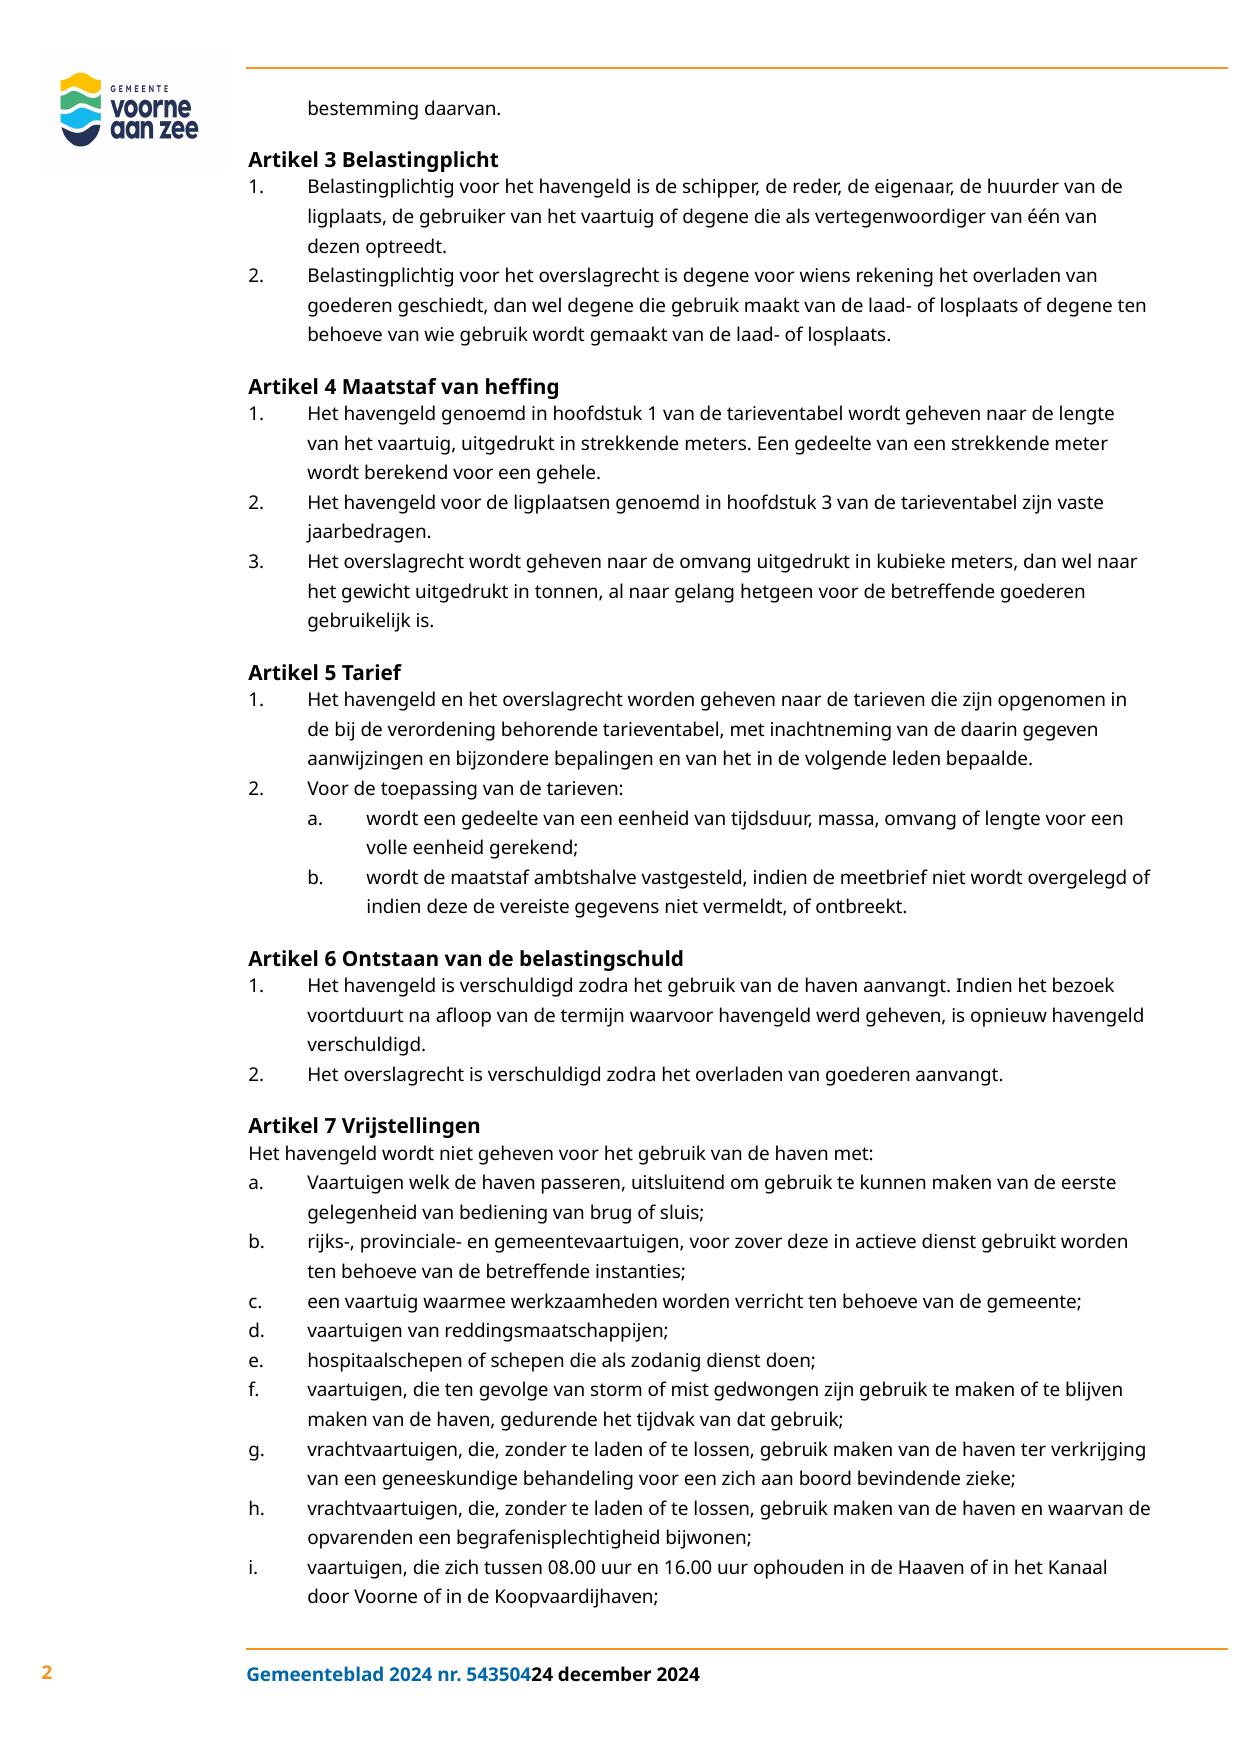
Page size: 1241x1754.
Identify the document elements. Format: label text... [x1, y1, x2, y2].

list wordt de maatstaf ambtshalve vastgesteld, indien de meetbrief niet wordt overgelegd of indien deze de vereiste gegevens niet vermeldt, of ontbreekt. [307, 864, 1152, 919]
list vrachtvaartuigen, die, zonder te laden of te lossen, gebruik maken van de haven en waarvan de opvarenden een begrafenisplechtigheid bijwonen; [248, 1495, 1152, 1550]
list Het havengeld voor de ligplaatsen genoemd in hoofdstuk 3 van de tarieventabel zijn vaste jaarbedragen. [248, 489, 1152, 544]
list vaartuigen van reddingsmaatschappijen; [248, 1317, 1152, 1343]
list Belastingplichtig voor het overslagrecht is degene voor wiens rekening het overladen van goederen geschiedt, dan wel degene die gebruik maakt van de laad- of losplaats of degene ten behoeve van wie gebruik wordt gemaakt van de laad- of losplaats. [248, 262, 1152, 347]
list Het havengeld en het overslagrecht worden geheven naar de tarieven die zijn opgenomen in de bij de verordening behorende tarieventabel, met inachtneming van de daarin gegeven aanwijzingen en bijzondere bepalingen en van het in de volgende leden bepaalde. [248, 686, 1152, 771]
list Het havengeld is verschuldigd zodra het gebruik van de haven aanvangt. Indien het bezoek voortduurt na afloop van de termijn waarvoor havengeld werd geheven, is opnieuw havengeld verschuldigd. [248, 972, 1152, 1057]
text Het havengeld wordt niet geheven voor het gebruik van de haven met: [248, 1140, 1152, 1166]
list vaartuigen, die ten gevolge van storm of mist gedwongen zijn gebruik te maken of te blijven maken van de haven, gedurende het tijdvak van dat gebruik; [248, 1377, 1152, 1432]
list hospitaalschepen of schepen die als zodanig dienst doen; [248, 1347, 1152, 1373]
list Het havengeld genoemd in hoofdstuk 1 van de tarieventabel wordt geheven naar de lengte van het vaartuig, uitgedrukt in strekkende meters. Een gedeelte van een strekkende meter wordt berekend voor een gehele. [248, 400, 1152, 485]
list vrachtvaartuigen, die, zonder te laden of te lossen, gebruik maken van de haven ter verkrijging van een geneeskundige behandeling voor een zich aan boord bevindende zieke; [248, 1436, 1152, 1491]
list wordt een gedeelte van een eenheid van tijdsduur, massa, omvang of lengte voor een volle eenheid gerekend; [307, 805, 1152, 860]
text Artikel 5 Tarief [248, 658, 1152, 686]
list Vaartuigen welk de haven passeren, uitsluitend om gebruik te kunnen maken van de eerste gelegenheid van bediening van brug of sluis; [248, 1169, 1152, 1225]
list rijks-, provinciale- en gemeentevaartuigen, voor zover deze in actieve dienst gebruikt worden ten behoeve van de betreffende instanties; [248, 1229, 1152, 1284]
list Het overslagrecht is verschuldigd zodra het overladen van goederen aanvangt. [248, 1061, 1152, 1087]
list vaartuigen, die zich tussen 08.00 uur en 16.00 uur ophouden in de Haaven of in het Kanaal door Voorne of in de Koopvaardijhaven; [248, 1554, 1152, 1609]
text Artikel 7 Vrijstellingen [248, 1111, 1152, 1140]
picture [41, 47, 231, 172]
list Belastingplichtig voor het havengeld is de schipper, de reder, de eigenaar, de huurder van de ligplaats, de gebruiker van het vaartuig of degene die als vertegenwoordiger van één van dezen optreedt. [248, 174, 1152, 258]
list bestemming daarvan. [248, 95, 1152, 121]
list een vaartuig waarmee werkzaamheden worden verricht ten behoeve van de gemeente; [248, 1288, 1152, 1313]
list Het overslagrecht wordt geheven naar de omvang uitgedrukt in kubieke meters, dan wel naar het gewicht uitgedrukt in tonnen, al naar gelang hetgeen voor de betreffende goederen gebruikelijk is. [248, 548, 1152, 633]
list Voor de toepassing van de tarieven: [248, 775, 1152, 801]
text Artikel 4 Maatstaf van heffing [248, 372, 1152, 400]
text Artikel 3 Belastingplicht [248, 145, 1152, 174]
text Artikel 6 Ontstaan van de belastingschuld [248, 944, 1152, 972]
